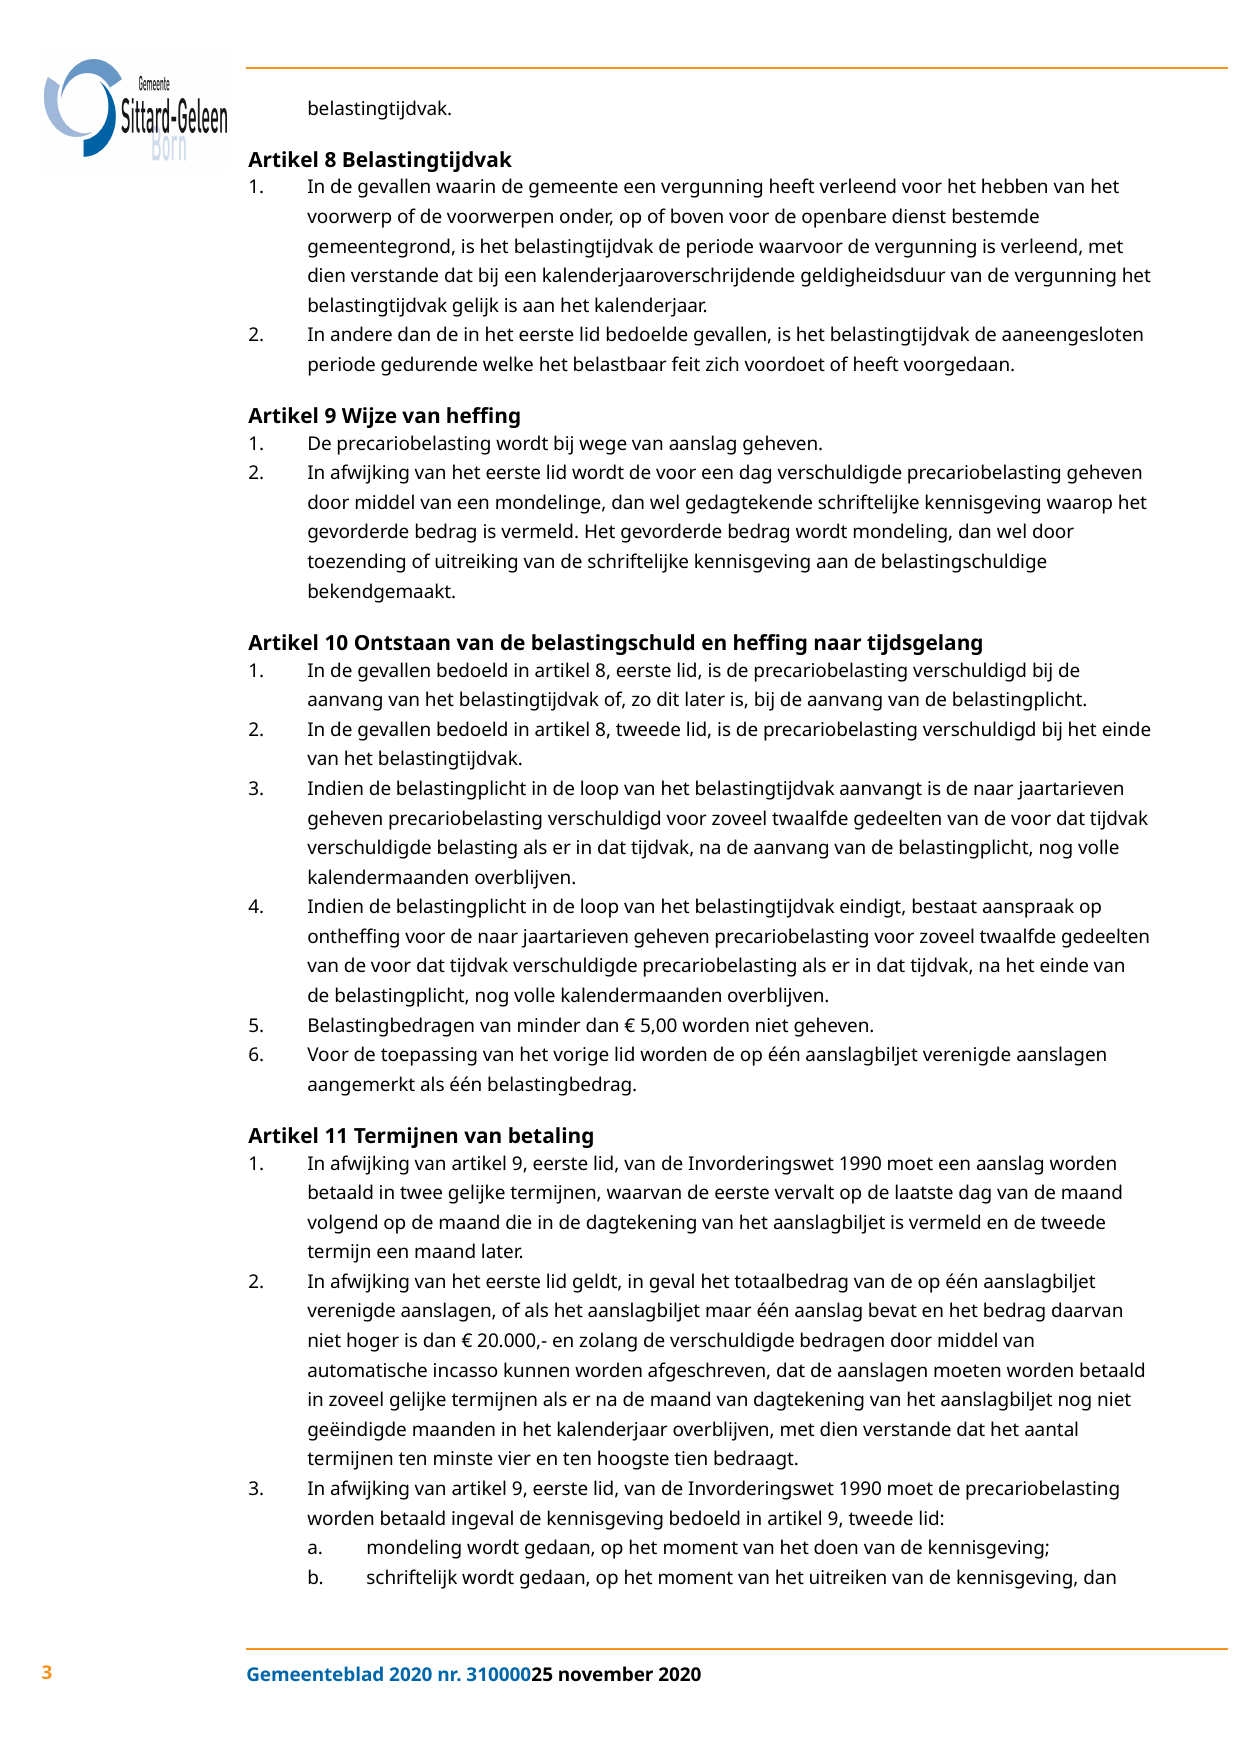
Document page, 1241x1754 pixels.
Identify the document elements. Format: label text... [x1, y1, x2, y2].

picture [41, 47, 231, 172]
list In de gevallen waarin de gemeente een vergunning heeft verleend voor het hebben van het voorwerp of de voorwerpen onder, op of boven voor de openbare dienst bestemde gemeentegrond, is het belastingtijdvak de periode waarvoor de vergunning is verleend, met dien verstande dat bij een kalenderjaaroverschrijdende geldigheidsduur van de vergunning het belastingtijdvak gelijk is aan het kalenderjaar. [248, 174, 1152, 318]
text Artikel 11 Termijnen van betaling [248, 1121, 1152, 1150]
text Artikel 10 Ontstaan van de belastingschuld en heffing naar tijdsgelang [248, 628, 1152, 657]
list belastingtijdvak. [248, 95, 1152, 121]
list Belastingbedragen van minder dan € 5,00 worden niet geheven. [248, 1012, 1152, 1037]
list schriftelijk wordt gedaan, op het moment van het uitreiken van de kennisgeving, dan [307, 1564, 1152, 1590]
list Voor de toepassing van het vorige lid worden de op één aanslagbiljet verenigde aanslagen aangemerkt als één belastingbedrag. [248, 1041, 1152, 1097]
list In afwijking van artikel 9, eerste lid, van de Invorderingswet 1990 moet een aanslag worden betaald in twee gelijke termijnen, waarvan de eerste vervalt op de laatste dag van de maand volgend op de maand die in de dagtekening van het aanslagbiljet is vermeld en de tweede termijn een maand later. [248, 1150, 1152, 1264]
text Artikel 9 Wijze van heffing [248, 402, 1152, 430]
list Indien de belastingplicht in de loop van het belastingtijdvak aanvangt is de naar jaartarieven geheven precariobelasting verschuldigd voor zoveel twaalfde gedeelten van de voor dat tijdvak verschuldigde belasting als er in dat tijdvak, na de aanvang van de belastingplicht, nog volle kalendermaanden overblijven. [248, 775, 1152, 889]
list In de gevallen bedoeld in artikel 8, tweede lid, is de precariobelasting verschuldigd bij het einde van het belastingtijdvak. [248, 716, 1152, 771]
list In afwijking van artikel 9, eerste lid, van de Invorderingswet 1990 moet de precariobelasting worden betaald ingeval de kennisgeving bedoeld in artikel 9, tweede lid: [248, 1475, 1152, 1531]
list In andere dan de in het eerste lid bedoelde gevallen, is het belastingtijdvak de aaneengesloten periode gedurende welke het belastbaar feit zich voordoet of heeft voorgedaan. [248, 322, 1152, 377]
list In afwijking van het eerste lid wordt de voor een dag verschuldigde precariobelasting geheven door middel van een mondelinge, dan wel gedagtekende schriftelijke kennisgeving waarop het gevorderde bedrag is vermeld. Het gevorderde bedrag wordt mondeling, dan wel door toezending of uitreiking van de schriftelijke kennisgeving aan de belastingschuldige bekendgemaakt. [248, 459, 1152, 604]
text Artikel 8 Belastingtijdvak [248, 145, 1152, 174]
list mondeling wordt gedaan, op het moment van het doen van de kennisgeving; [307, 1534, 1152, 1560]
list Indien de belastingplicht in de loop van het belastingtijdvak eindigt, bestaat aanspraak op ontheffing voor de naar jaartarieven geheven precariobelasting voor zoveel twaalfde gedeelten van de voor dat tijdvak verschuldigde precariobelasting als er in dat tijdvak, na het einde van de belastingplicht, nog volle kalendermaanden overblijven. [248, 893, 1152, 1008]
list In afwijking van het eerste lid geldt, in geval het totaalbedrag van de op één aanslagbiljet verenigde aanslagen, of als het aanslagbiljet maar één aanslag bevat en het bedrag daarvan niet hoger is dan € 20.000,- en zolang de verschuldigde bedragen door middel van automatische incasso kunnen worden afgeschreven, dat de aanslagen moeten worden betaald in zoveel gelijke termijnen als er na de maand van dagtekening van het aanslagbiljet nog niet geëindigde maanden in het kalenderjaar overblijven, met dien verstande dat het aantal termijnen ten minste vier en ten hoogste tien bedraagt. [248, 1268, 1152, 1471]
list In de gevallen bedoeld in artikel 8, eerste lid, is de precariobelasting verschuldigd bij de aanvang van het belastingtijdvak of, zo dit later is, bij de aanvang van de belastingplicht. [248, 657, 1152, 712]
list De precariobelasting wordt bij wege van aanslag geheven. [248, 430, 1152, 456]
